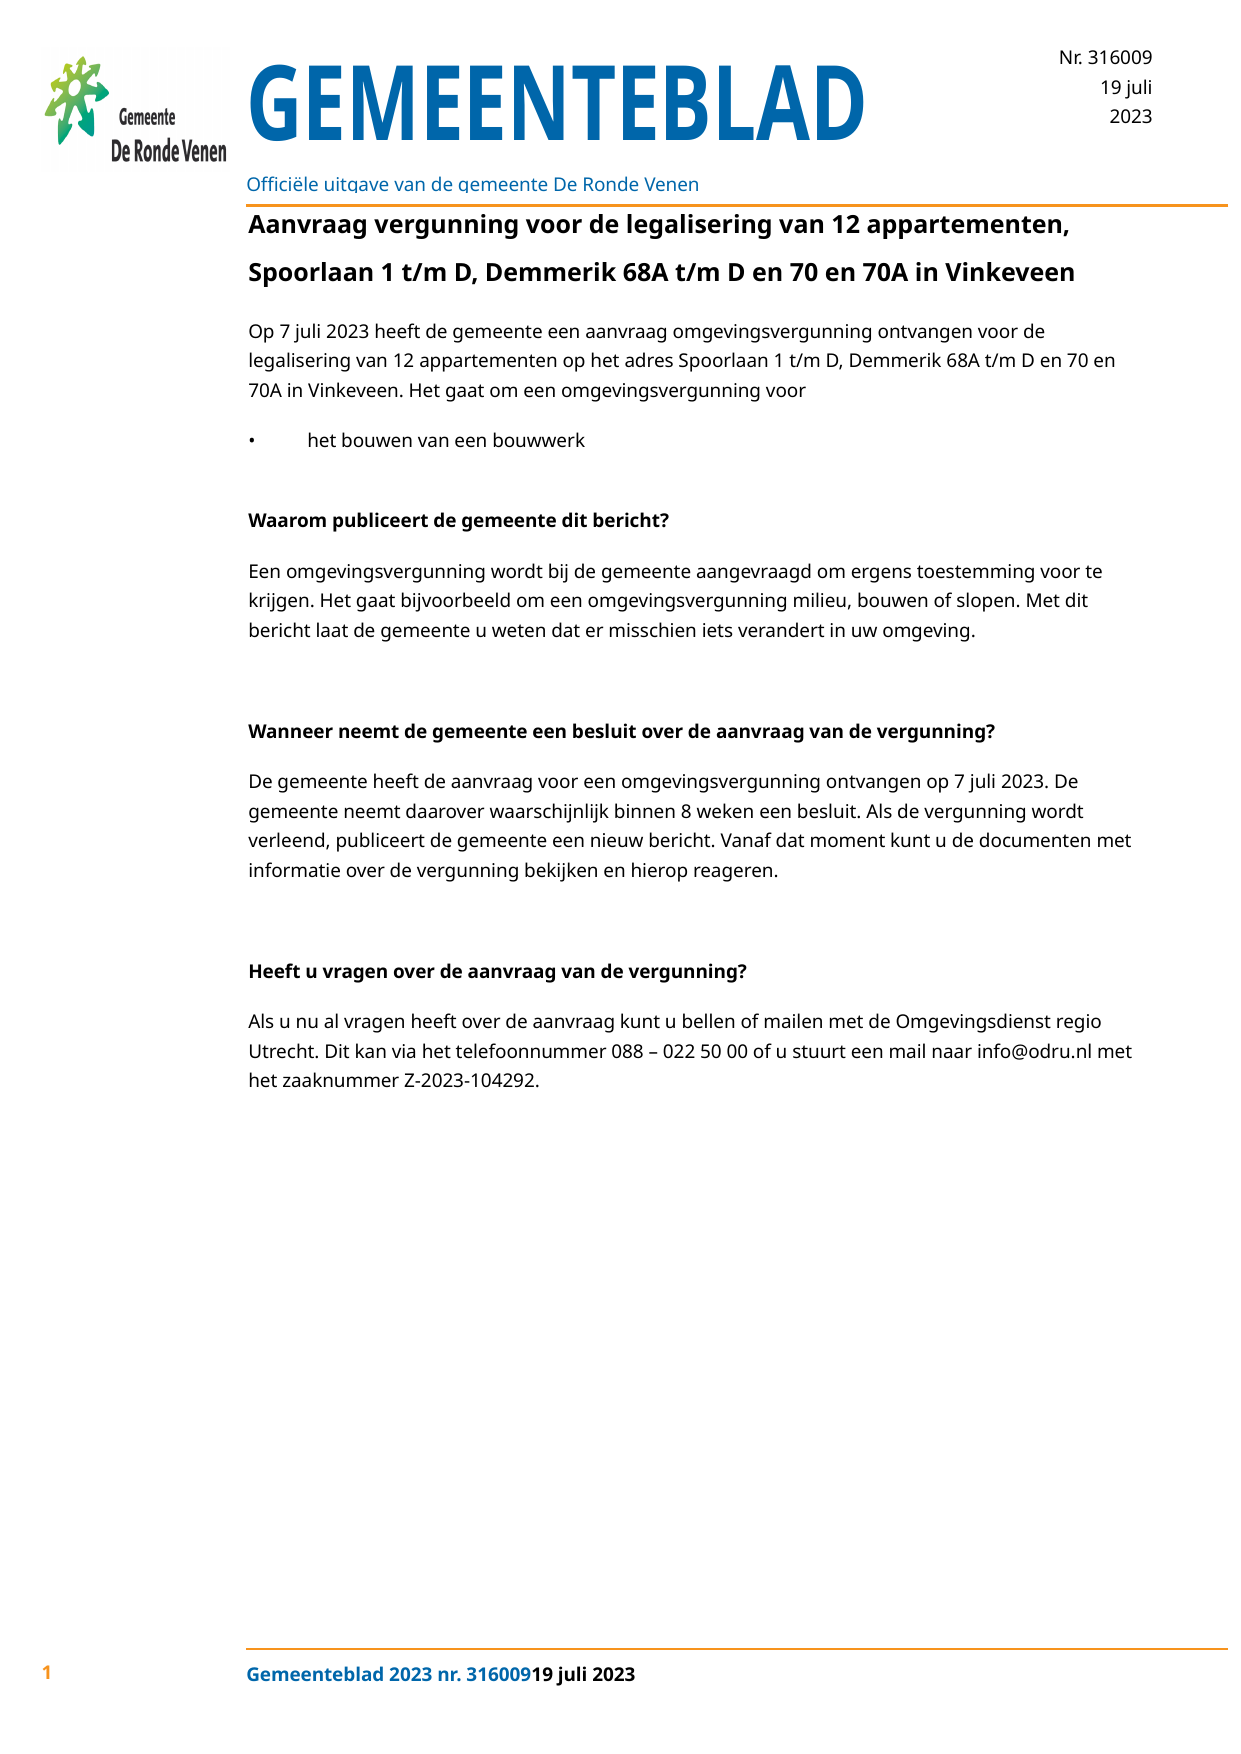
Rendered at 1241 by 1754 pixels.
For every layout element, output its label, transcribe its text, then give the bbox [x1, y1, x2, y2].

text Een omgevingsvergunning wordt bij de gemeente aangevraagd om ergens toestemming voor te krijgen. Het gaat bijvoorbeeld om een omgevingsvergunning milieu, bouwen of slopen. Met dit bericht laat de gemeente u weten dat er misschien iets verandert in uw omgeving. [248, 558, 1152, 643]
text Heeft u vragen over de aanvraag van de vergunning? [248, 958, 1152, 984]
text Aanvraag vergunning voor de legalisering van 12 appartementen, Spoorlaan 1 t/m D, Demmerik 68A t/m D en 70 en 70A in Vinkeveen [248, 207, 1152, 288]
text Op 7 juli 2023 heeft de gemeente een aanvraag omgevingsvergunning ontvangen voor de legalisering van 12 appartementen op het adres Spoorlaan 1 t/m D, Demmerik 68A t/m D en 70 en 70A in Vinkeveen. Het gaat om een omgevingsvergunning voor [248, 318, 1152, 403]
text Waarom publiceert de gemeente dit bericht? [248, 507, 1152, 533]
list het bouwen van een bouwwerk [248, 427, 1152, 453]
text Als u nu al vragen heeft over de aanvraag kunt u bellen of mailen met de Omgevingsdienst regio Utrecht. Dit kan via het telefoonnummer 088 – 022 50 00 of u stuurt een mail naar info@odru.nl met het zaaknummer Z-2023-104292. [248, 1008, 1152, 1093]
picture [41, 47, 231, 172]
text De gemeente heeft de aanvraag voor een omgevingsvergunning ontvangen op 7 juli 2023. De gemeente neemt daarover waarschijnlijk binnen 8 weken een besluit. Als de vergunning wordt verleend, publiceert de gemeente een nieuw bericht. Vanaf dat moment kunt u de documenten met informatie over de vergunning bekijken en hierop reageren. [248, 768, 1152, 883]
text Wanneer neemt de gemeente een besluit over de aanvraag van de vergunning? [248, 718, 1152, 744]
